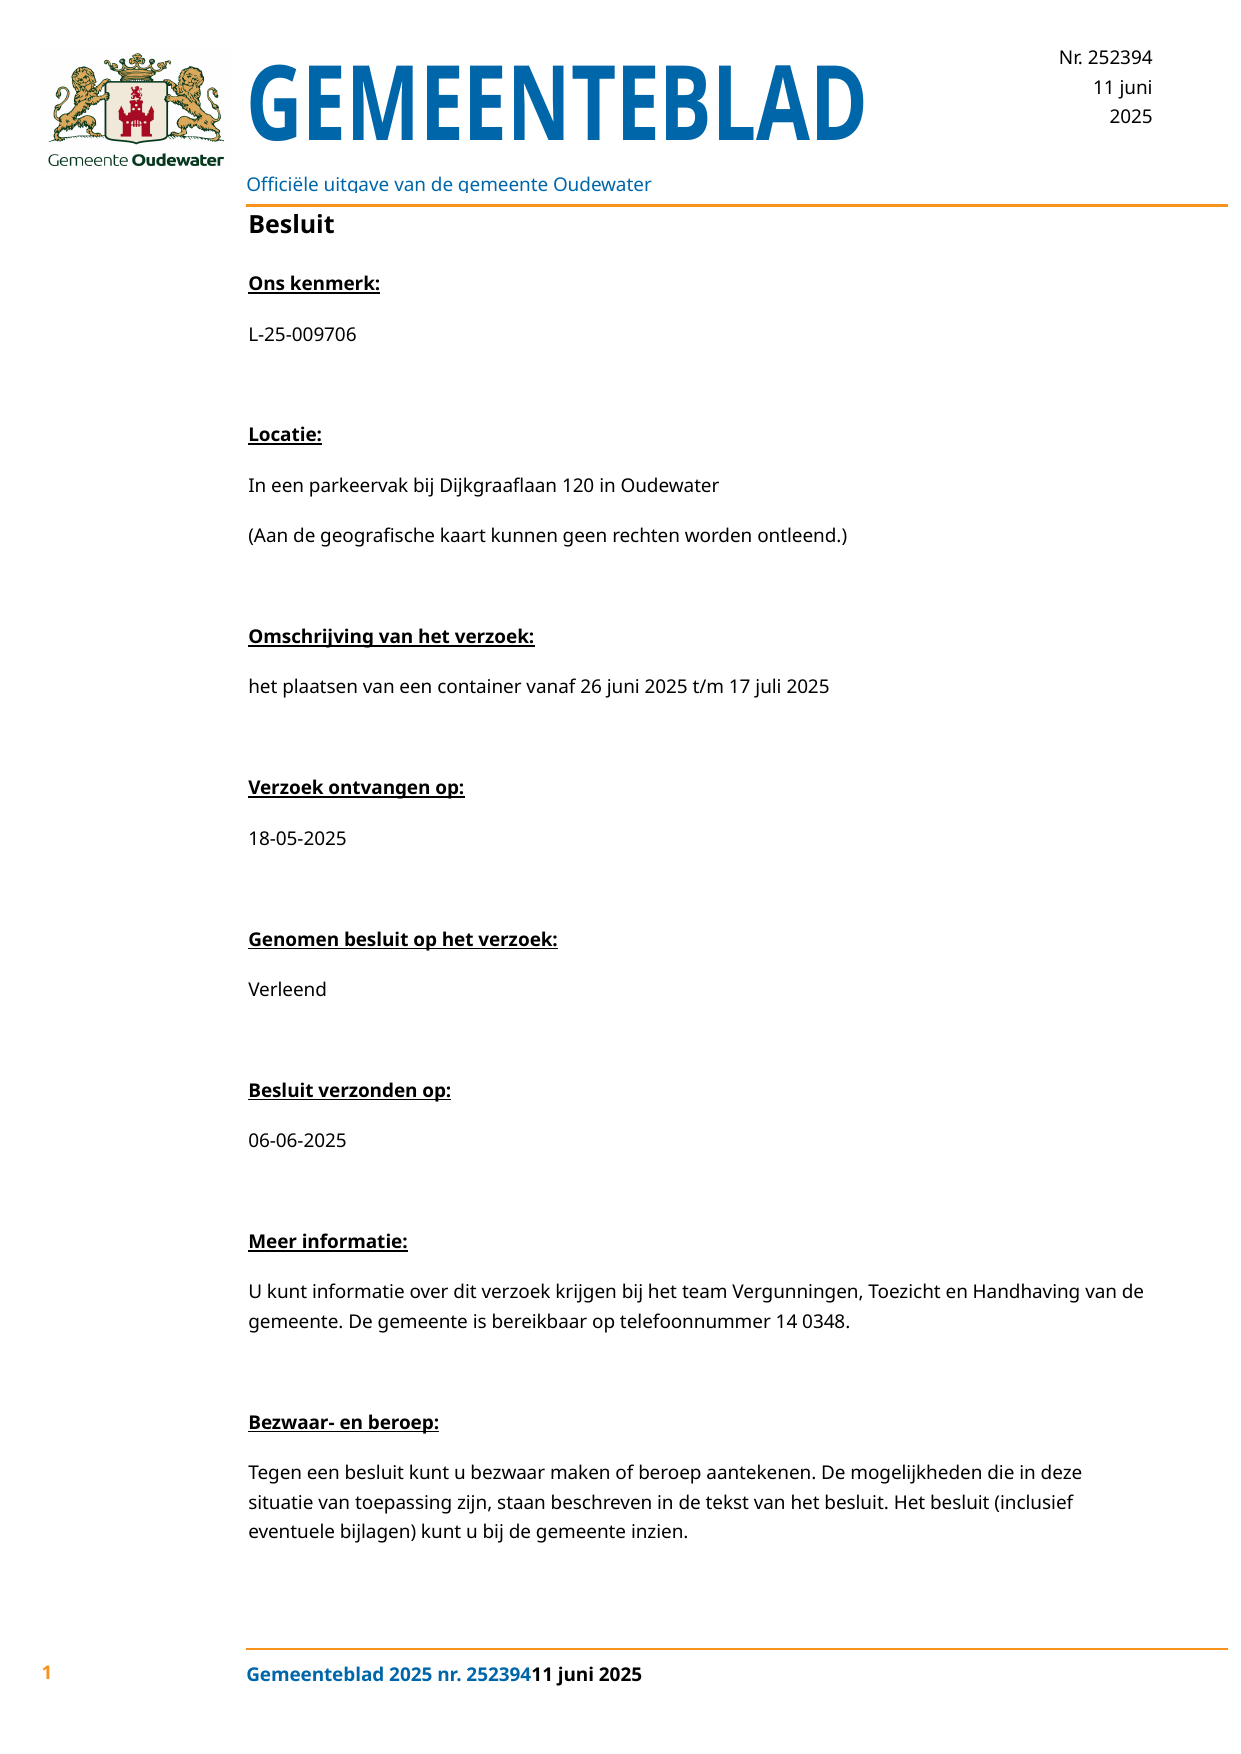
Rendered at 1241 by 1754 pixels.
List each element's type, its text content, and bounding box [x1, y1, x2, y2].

text Ons kenmerk: [248, 270, 1152, 296]
picture [41, 47, 231, 172]
text In een parkeervak bij Dijkgraaflaan 120 in Oudewater [248, 472, 1152, 498]
text Verleend [248, 976, 1152, 1002]
text 06-06-2025 [248, 1127, 1152, 1153]
text Besluit [248, 207, 1152, 241]
text Verzoek ontvangen op: [248, 774, 1152, 800]
text Besluit verzonden op: [248, 1077, 1152, 1103]
text U kunt informatie over dit verzoek krijgen bij het team Vergunningen, Toezicht en Handhaving van de gemeente. De gemeente is bereikbaar op telefoonnummer 14 0348. [248, 1279, 1152, 1334]
text Bezwaar- en beroep: [248, 1409, 1152, 1435]
text Locatie: [248, 422, 1152, 447]
text 18-05-2025 [248, 825, 1152, 851]
text L-25-009706 [248, 321, 1152, 346]
text (Aan de geografische kaart kunnen geen rechten worden ontleend.) [248, 522, 1152, 548]
text Genomen besluit op het verzoek: [248, 926, 1152, 951]
text het plaatsen van een container vanaf 26 juni 2025 t/m 17 juli 2025 [248, 674, 1152, 699]
text Omschrijving van het verzoek: [248, 623, 1152, 649]
text Tegen een besluit kunt u bezwaar maken of beroep aantekenen. De mogelijkheden die in deze situatie van toepassing zijn, staan beschreven in de tekst van het besluit. Het besluit (inclusief eventuele bijlagen) kunt u bij de gemeente inzien. [248, 1459, 1152, 1544]
text Meer informatie: [248, 1228, 1152, 1254]
